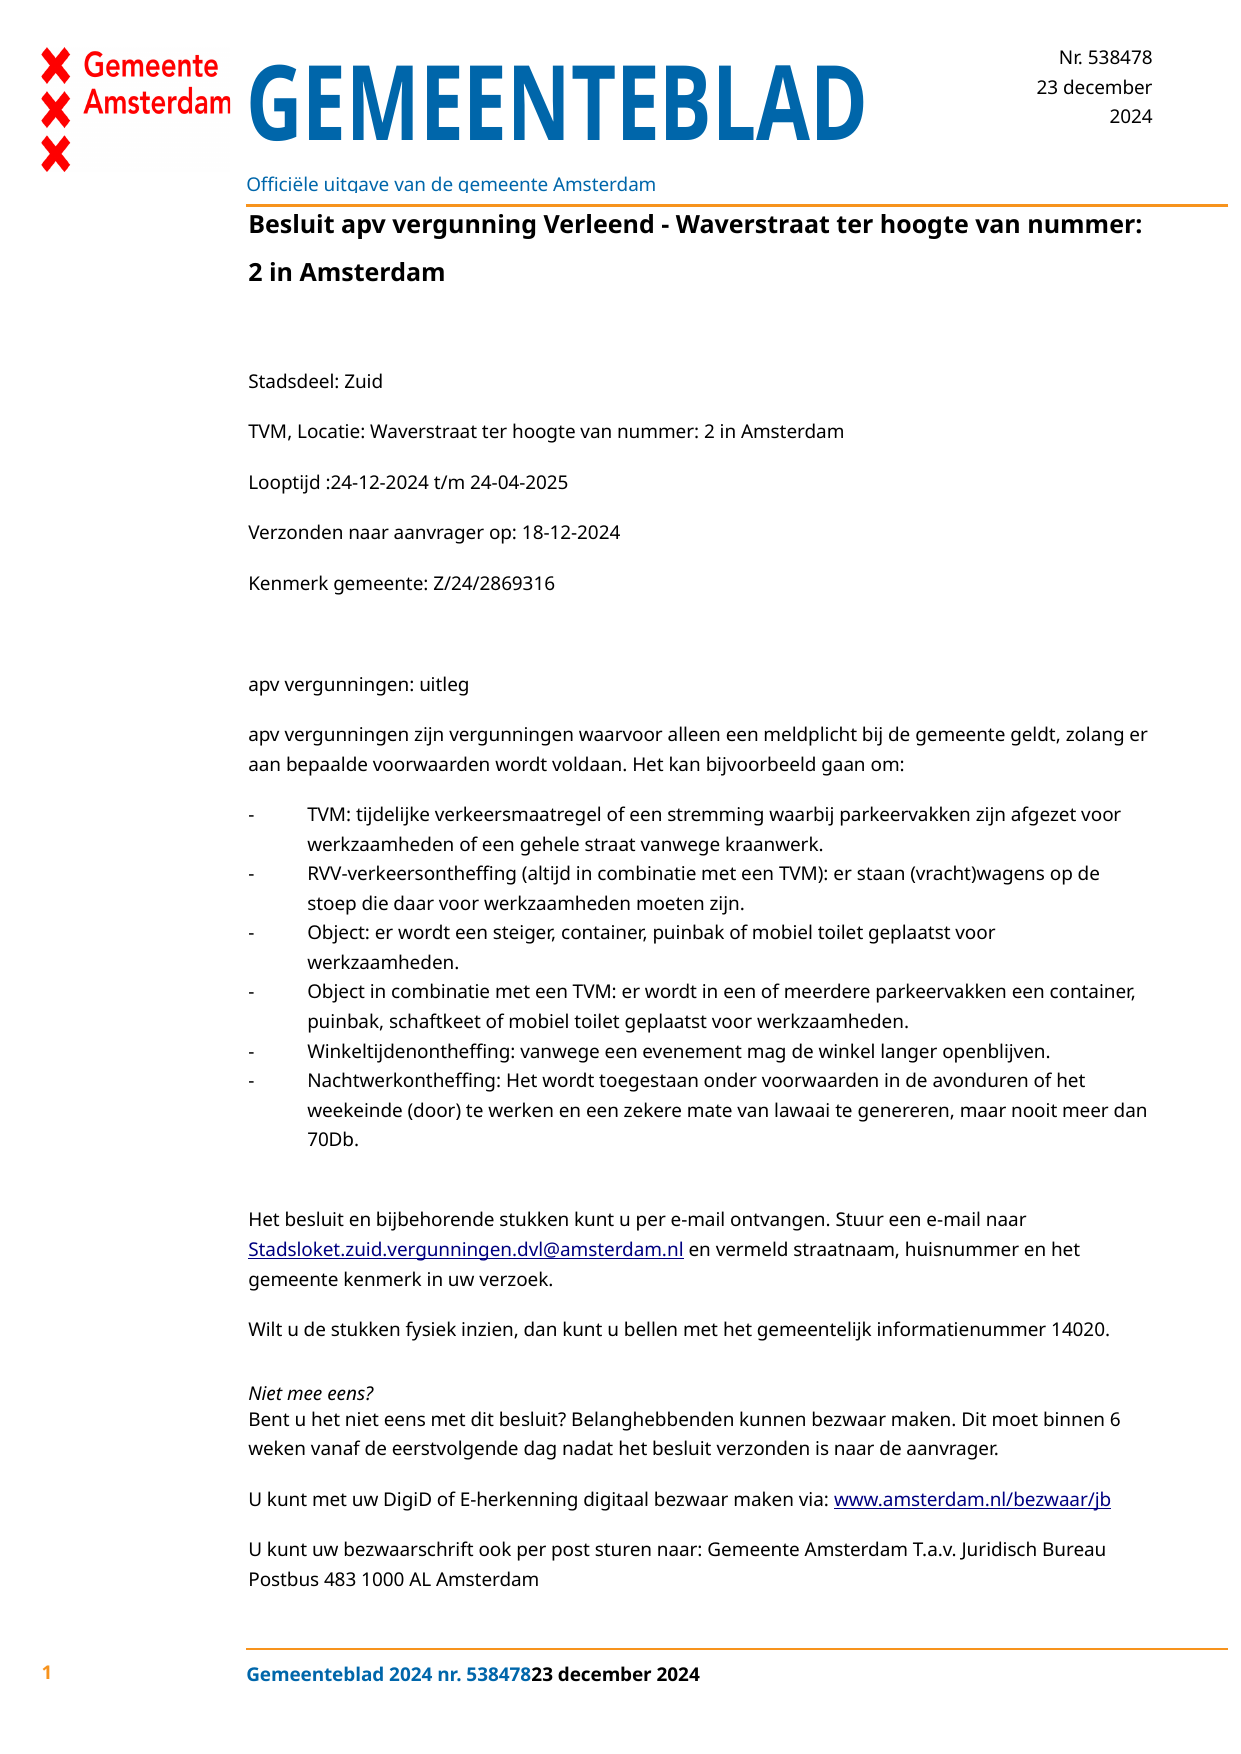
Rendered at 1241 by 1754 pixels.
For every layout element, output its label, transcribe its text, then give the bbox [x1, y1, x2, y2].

text Besluit apv vergunning Verleend - Waverstraat ter hoogte van nummer: 2 in Amsterdam [248, 207, 1152, 288]
list Object in combinatie met een TVM: er wordt in een of meerdere parkeervakken een container, puinbak, schaftkeet of mobiel toilet geplaatst voor werkzaamheden. [248, 979, 1152, 1034]
text Niet mee eens? [248, 1380, 1152, 1406]
text apv vergunningen: uitleg [248, 671, 1152, 697]
text apv vergunningen zijn vergunningen waarvoor alleen een meldplicht bij de gemeente geldt, zolang er aan bepaalde voorwaarden wordt voldaan. Het kan bijvoorbeeld gaan om: [248, 721, 1152, 777]
text Bent u het niet eens met dit besluit? Belanghebbenden kunnen bezwaar maken. Dit moet binnen 6 weken vanaf de eerstvolgende dag nadat het besluit verzonden is naar de aanvrager. [248, 1406, 1152, 1461]
text U kunt met uw DigiD of E-herkenning digitaal bezwaar maken via: www.amsterdam.nl/bezwaar/jb [248, 1486, 1152, 1512]
list Nachtwerkontheffing: Het wordt toegestaan onder voorwaarden in de avonduren of het weekeinde (door) te werken en een zekere mate van lawaai te genereren, maar nooit meer dan 70Db. [248, 1067, 1152, 1152]
text Looptijd :24-12-2024 t/m 24-04-2025 [248, 469, 1152, 495]
text TVM, Locatie: Waverstraat ter hoogte van nummer: 2 in Amsterdam [248, 419, 1152, 444]
picture [41, 47, 231, 172]
text U kunt uw bezwaarschrift ook per post sturen naar: Gemeente Amsterdam T.a.v. Juridisch Bureau Postbus 483 1000 AL Amsterdam [248, 1536, 1152, 1592]
text Stadsdeel: Zuid [248, 368, 1152, 394]
text Wilt u de stukken fysiek inzien, dan kunt u bellen met het gemeentelijk informatienummer 14020. [248, 1316, 1152, 1342]
list Object: er wordt een steiger, container, puinbak of mobiel toilet geplaatst voor werkzaamheden. [248, 919, 1152, 975]
text Het besluit en bijbehorende stukken kunt u per e-mail ontvangen. Stuur een e-mail naar Stadsloket.zuid.vergunningen.dvl@amsterdam.nl en vermeld straatnaam, huisnummer en het gemeente kenmerk in uw verzoek. [248, 1207, 1152, 1292]
text Kenmerk gemeente: Z/24/2869316 [248, 570, 1152, 596]
list TVM: tijdelijke verkeersmaatregel of een stremming waarbij parkeervakken zijn afgezet voor werkzaamheden of een gehele straat vanwege kraanwerk. [248, 801, 1152, 857]
list Winkeltijdenontheffing: vanwege een evenement mag de winkel langer openblijven. [248, 1038, 1152, 1064]
text Verzonden naar aanvrager op: 18-12-2024 [248, 519, 1152, 545]
list RVV-verkeersontheffing (altijd in combinatie met een TVM): er staan (vracht)wagens op de stoep die daar voor werkzaamheden moeten zijn. [248, 860, 1152, 916]
